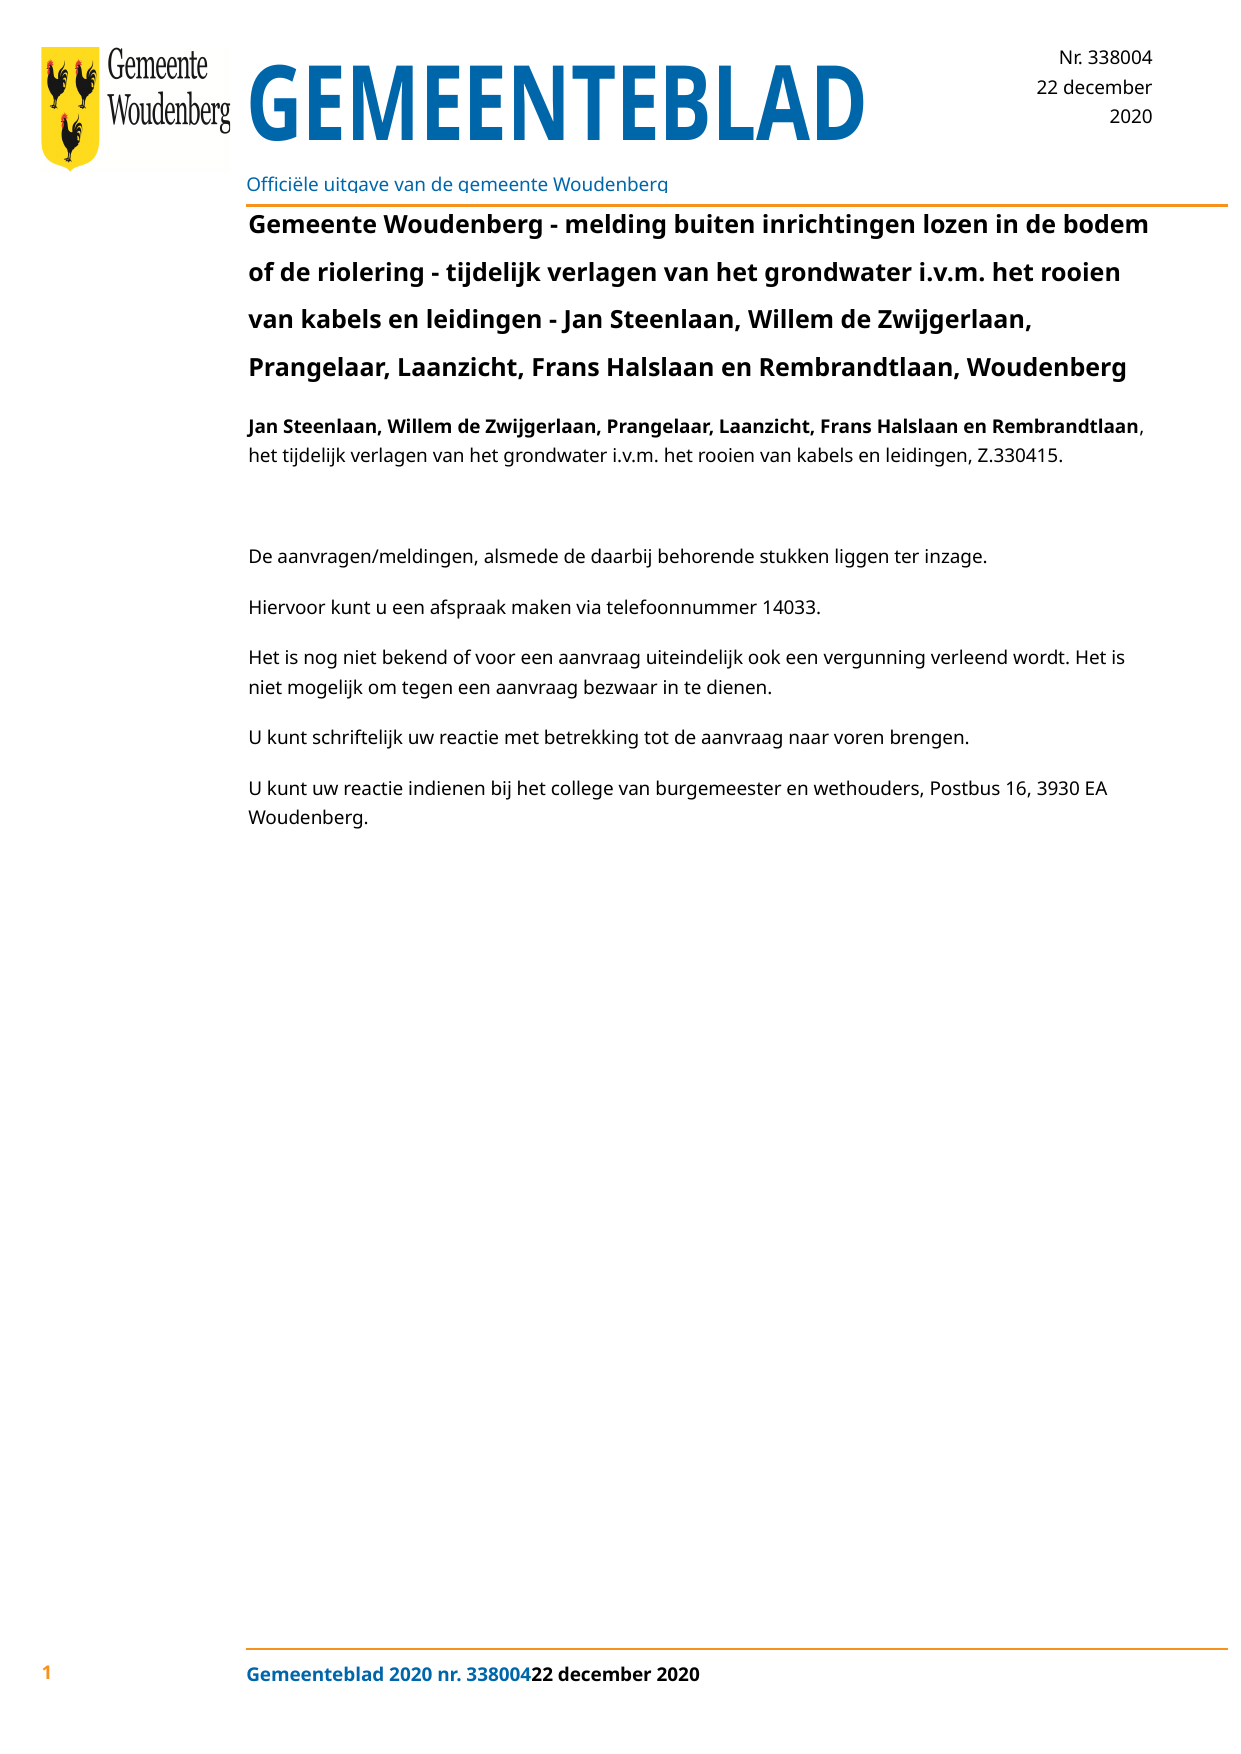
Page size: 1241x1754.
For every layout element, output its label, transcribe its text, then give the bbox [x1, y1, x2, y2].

text Hiervoor kunt u een afspraak maken via telefoonnummer 14033. [248, 594, 1152, 620]
text U kunt uw reactie indienen bij het college van burgemeester en wethouders, Postbus 16, 3930 EA Woudenberg. [248, 775, 1152, 830]
picture [41, 47, 231, 172]
text Het is nog niet bekend of voor een aanvraag uiteindelijk ook een vergunning verleend wordt. Het is niet mogelijk om tegen een aanvraag bezwaar in te dienen. [248, 644, 1152, 700]
text U kunt schriftelijk uw reactie met betrekking tot de aanvraag naar voren brengen. [248, 724, 1152, 750]
text Gemeente Woudenberg - melding buiten inrichtingen lozen in de bodem of de riolering - tijdelijk verlagen van het grondwater i.v.m. het rooien van kabels en leidingen - Jan Steenlaan, Willem de Zwijgerlaan, Prangelaar, Laanzicht, Frans Halslaan en Rembrandtlaan, Woudenberg [248, 207, 1152, 384]
text Jan Steenlaan, Willem de Zwijgerlaan, Prangelaar, Laanzicht, Frans Halslaan en Rembrandtlaan, het tijdelijk verlagen van het grondwater i.v.m. het rooien van kabels en leidingen, Z.330415. [248, 413, 1152, 468]
text De aanvragen/meldingen, alsmede de daarbij behorende stukken liggen ter inzage. [248, 543, 1152, 569]
